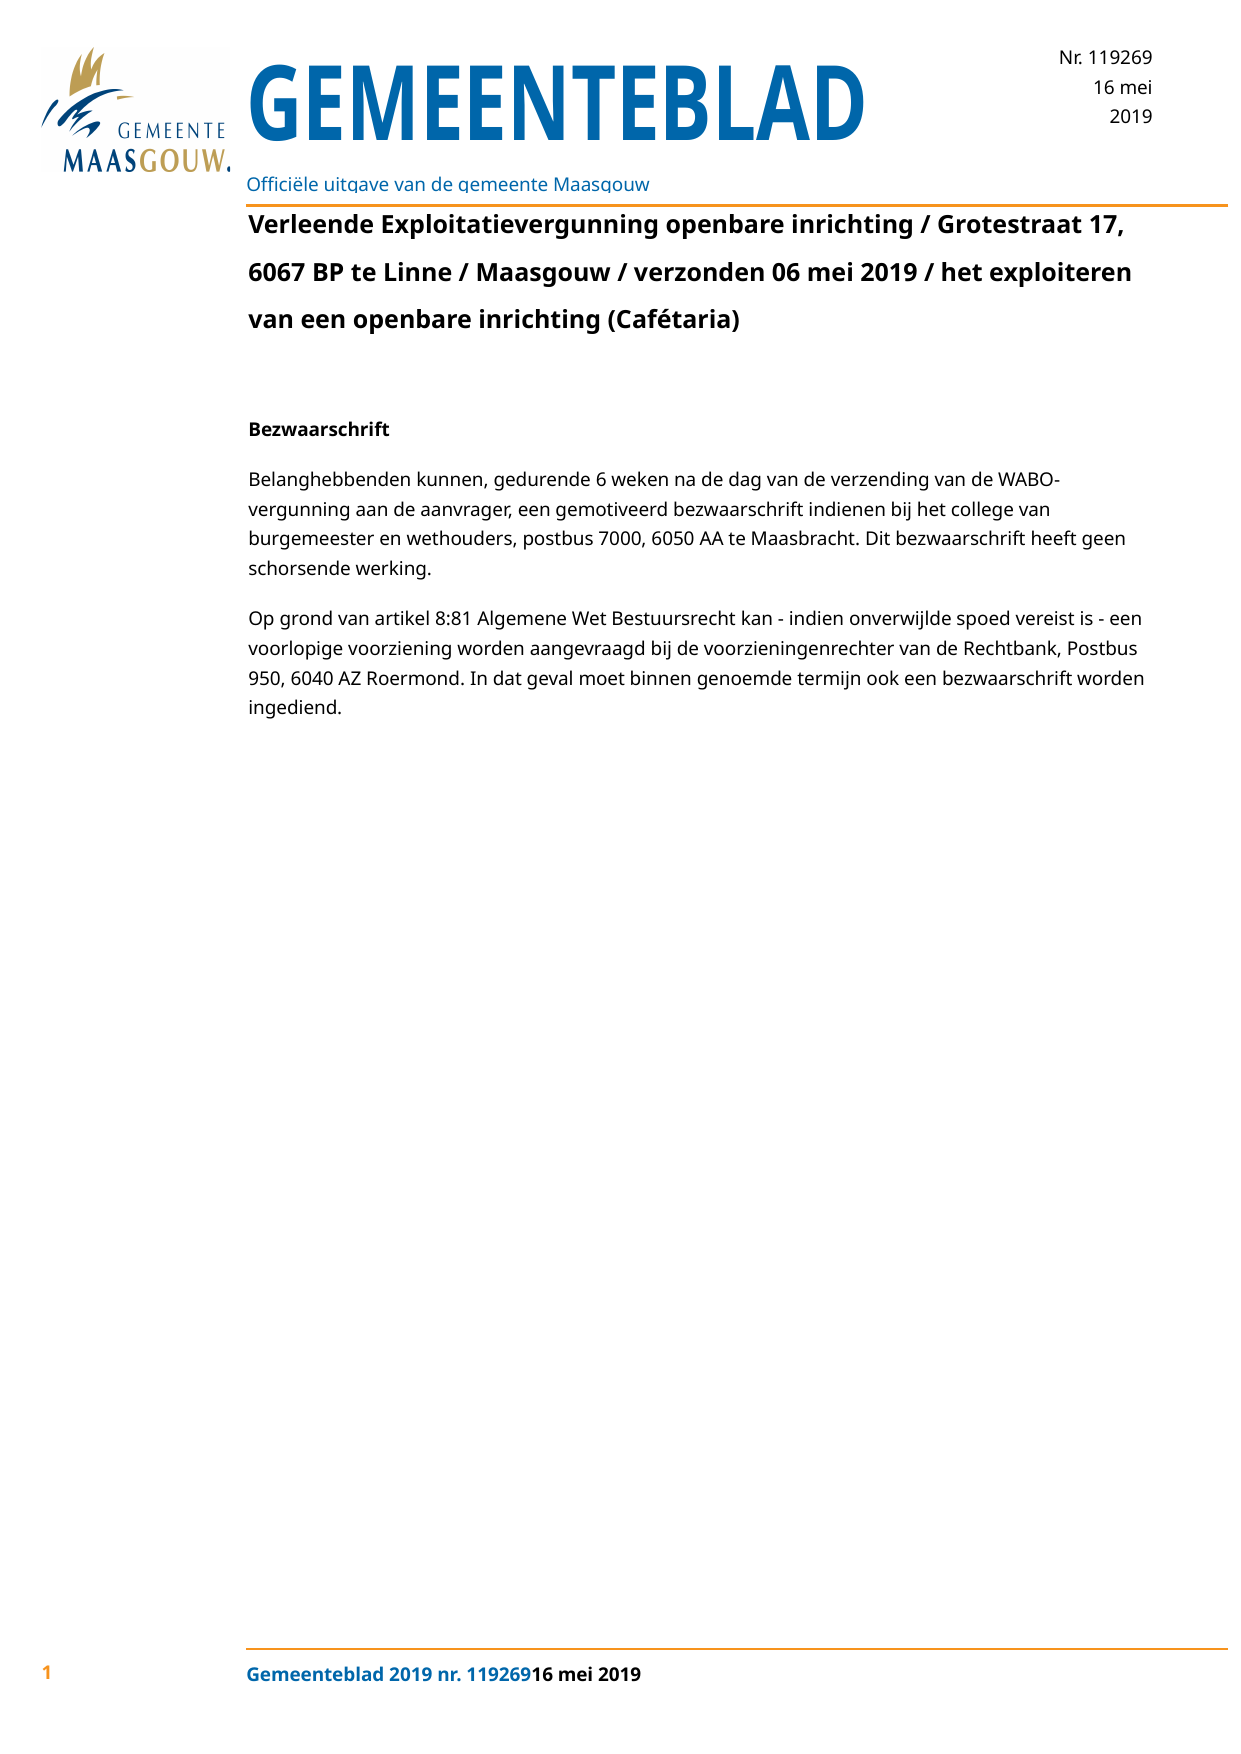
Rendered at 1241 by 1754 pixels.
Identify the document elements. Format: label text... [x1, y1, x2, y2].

text Op grond van artikel 8:81 Algemene Wet Bestuursrecht kan - indien onverwijlde spoed vereist is - een voorlopige voorziening worden aangevraagd bij de voorzieningenrechter van de Rechtbank, Postbus 950, 6040 AZ Roermond. In dat geval moet binnen genoemde termijn ook een bezwaarschrift worden ingediend. [248, 606, 1152, 720]
text Belanghebbenden kunnen, gedurende 6 weken na de dag van de verzending van de WABO-vergunning aan de aanvrager, een gemotiveerd bezwaarschrift indienen bij het college van burgemeester en wethouders, postbus 7000, 6050 AA te Maasbracht. Dit bezwaarschrift heeft geen schorsende werking. [248, 466, 1152, 581]
picture [41, 47, 231, 172]
text Verleende Exploitatievergunning openbare inrichting / Grotestraat 17, 6067 BP te Linne / Maasgouw / verzonden 06 mei 2019 / het exploiteren van een openbare inrichting (Cafétaria) [248, 207, 1152, 336]
text Bezwaarschrift [248, 416, 1152, 442]
